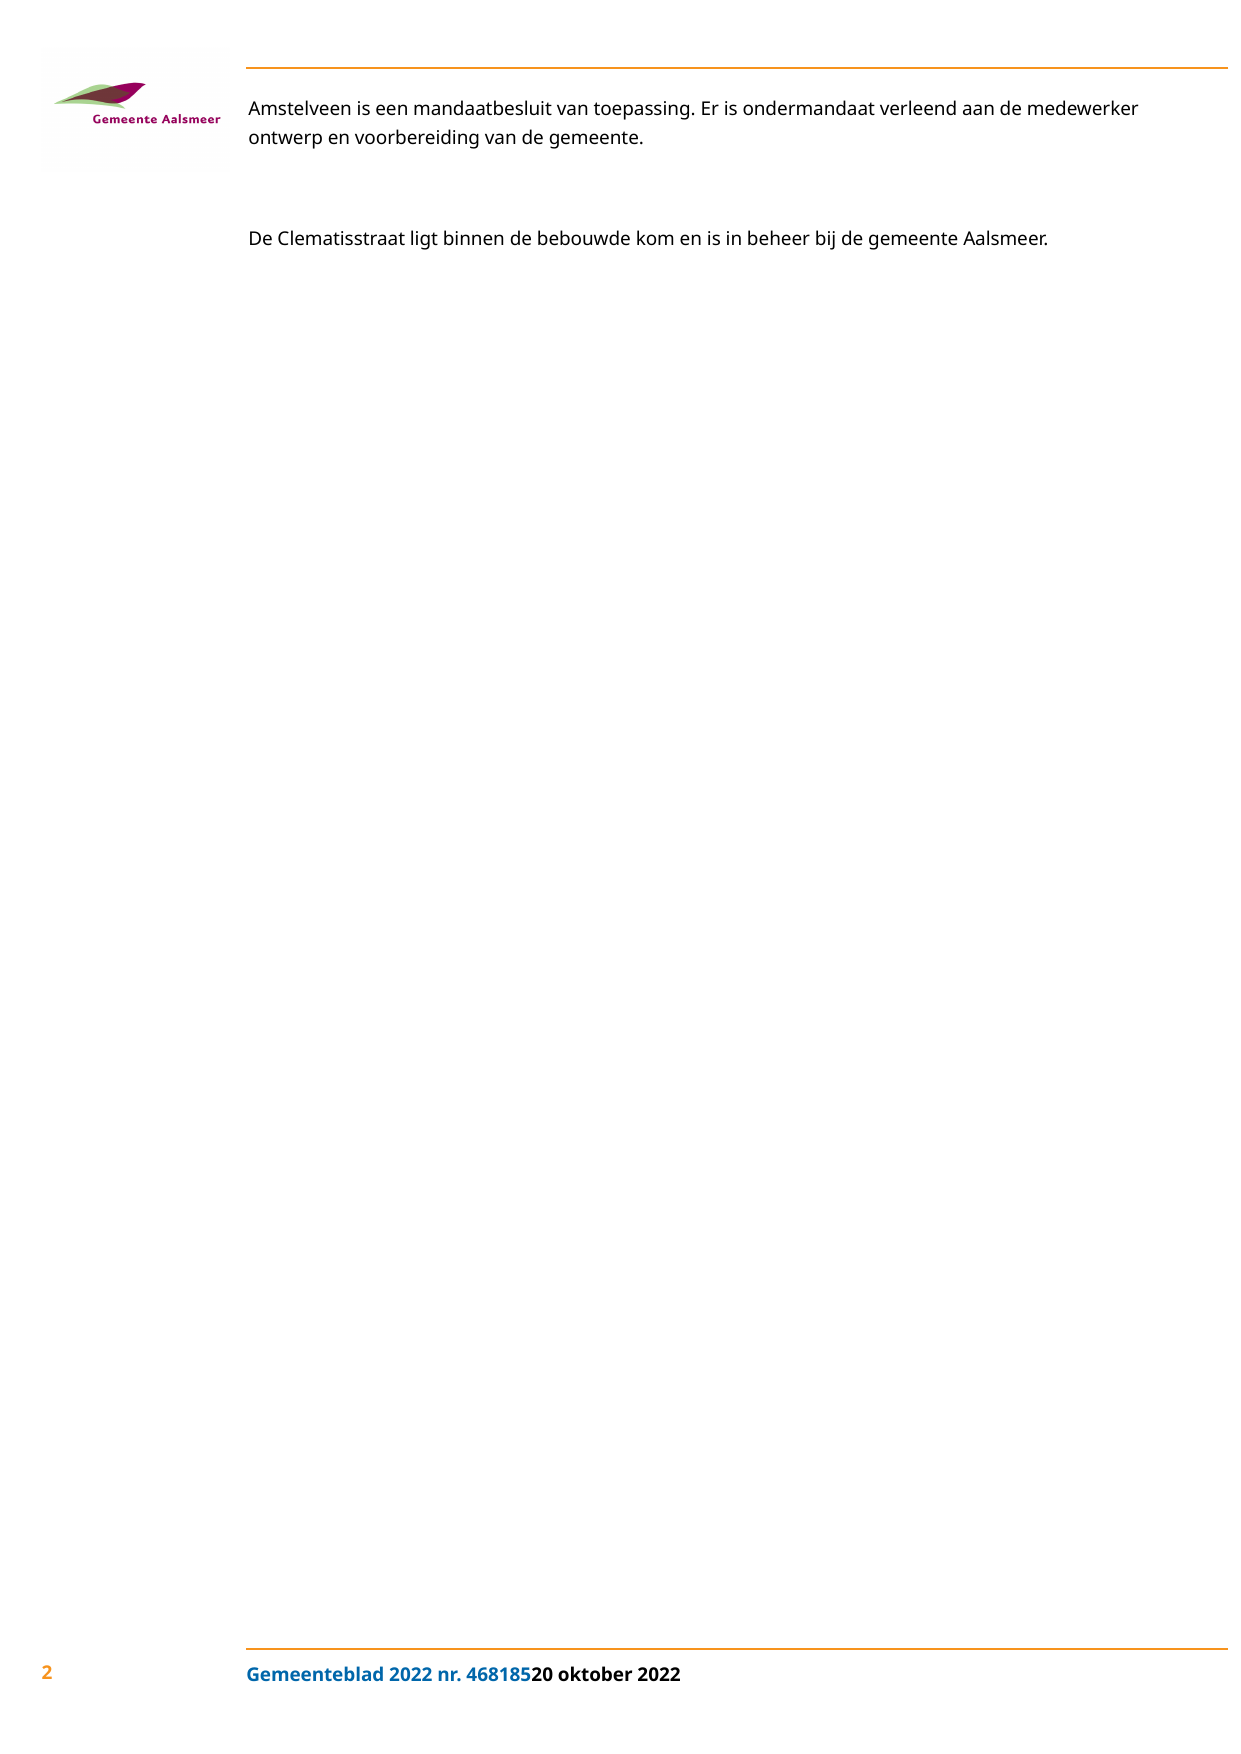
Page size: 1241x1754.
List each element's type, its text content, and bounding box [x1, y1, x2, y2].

text De Clematisstraat ligt binnen de bebouwde kom en is in beheer bij de gemeente Aalsmeer. [248, 225, 1152, 251]
picture [41, 47, 231, 172]
text Amstelveen is een mandaatbesluit van toepassing. Er is ondermandaat verleend aan de medewerker ontwerp en voorbereiding van de gemeente. [248, 95, 1152, 150]
